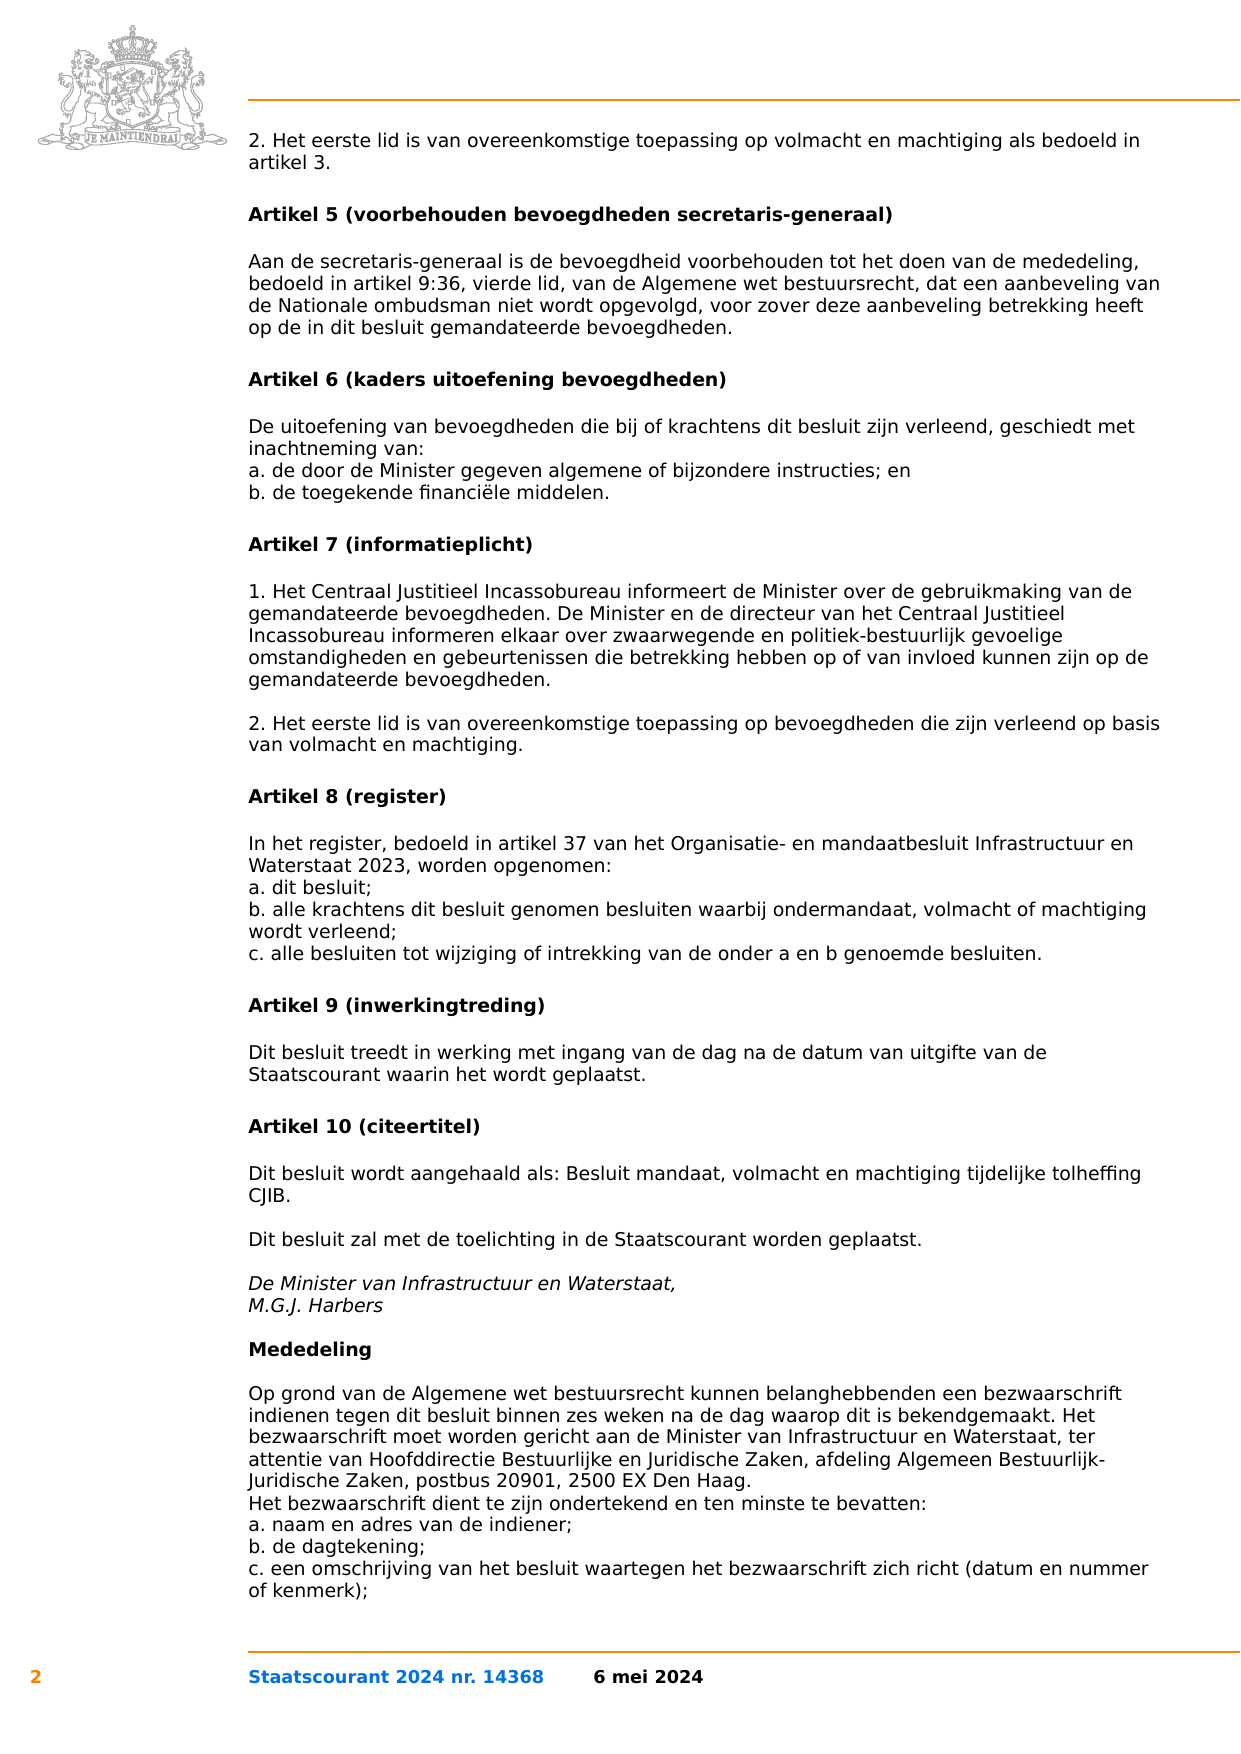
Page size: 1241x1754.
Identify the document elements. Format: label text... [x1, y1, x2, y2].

subtitle Artikel 9 (inwerkingtreding) [248, 995, 1163, 1017]
subtitle Artikel 5 (voorbehouden bevoegdheden secretaris-generaal) [248, 204, 1163, 226]
text 2. Het eerste lid is van overeenkomstige toepassing op bevoegdheden die zijn verleend op basis van volmacht en machtiging. [248, 712, 1163, 756]
text a. dit besluit; [248, 877, 1163, 899]
text 2. Het eerste lid is van overeenkomstige toepassing op volmacht en machtiging als bedoeld in artikel 3. [248, 130, 1163, 174]
text Dit besluit zal met de toelichting in de Staatscourant worden geplaatst. [248, 1229, 1163, 1251]
subtitle Artikel 8 (register) [248, 786, 1163, 808]
text a. naam en adres van de indiener; [248, 1514, 1163, 1536]
text Op grond van de Algemene wet bestuursrecht kunnen belanghebbenden een bezwaarschrift indienen tegen dit besluit binnen zes weken na de dag waarop dit is bekendgemaakt. Het bezwaarschrift moet worden gericht aan de Minister van Infrastructuur en Waterstaat, ter attentie van Hoofddirectie Bestuurlijke en Juridische Zaken, afdeling Algemeen Bestuurlijk-Juridische Zaken, postbus 20901, 2500 EX Den Haag. [248, 1382, 1163, 1492]
subtitle Artikel 7 (informatieplicht) [248, 534, 1163, 556]
text Het bezwaarschrift dient te zijn ondertekend en ten minste te bevatten: [248, 1492, 1163, 1514]
subtitle Artikel 6 (kaders uitoefening bevoegdheden) [248, 369, 1163, 391]
text b. de dagtekening; [248, 1536, 1163, 1558]
text b. de toegekende financiële middelen. [248, 482, 1163, 504]
text Aan de secretaris-generaal is de bevoegdheid voorbehouden tot het doen van de mededeling, bedoeld in artikel 9:36, vierde lid, van de Algemene wet bestuursrecht, dat een aanbeveling van de Nationale ombudsman niet wordt opgevolgd, voor zover deze aanbeveling betrekking heeft op de in dit besluit gemandateerde bevoegdheden. [248, 251, 1163, 339]
text b. alle krachtens dit besluit genomen besluiten waarbij ondermandaat, volmacht of machtiging wordt verleend; [248, 899, 1163, 943]
text c. alle besluiten tot wijziging of intrekking van de onder a en b genoemde besluiten. [248, 943, 1163, 965]
text c. een omschrijving van het besluit waartegen het bezwaarschrift zich richt (datum en nummer of kenmerk); [248, 1558, 1163, 1602]
text 1. Het Centraal Justitieel Incassobureau informeert de Minister over de gebruikmaking van de gemandateerde bevoegdheden. De Minister en de directeur van het Centraal Justitieel Incassobureau informeren elkaar over zwaarwegende en politiek-bestuurlijk gevoelige omstandigheden en gebeurtenissen die betrekking hebben op of van invloed kunnen zijn op de gemandateerde bevoegdheden. [248, 581, 1163, 691]
text Dit besluit treedt in werking met ingang van de dag na de datum van uitgifte van de Staatscourant waarin het wordt geplaatst. [248, 1042, 1163, 1086]
text Dit besluit wordt aangehaald als: Besluit mandaat, volmacht en machtiging tijdelijke tolheffing CJIB. [248, 1163, 1163, 1207]
text In het register, bedoeld in artikel 37 van het Organisatie- en mandaatbesluit Infrastructuur en Waterstaat 2023, worden opgenomen: [248, 833, 1163, 877]
text a. de door de Minister gegeven algemene of bijzondere instructies; en [248, 460, 1163, 482]
text De Minister van Infrastructuur en Waterstaat, M.G.J. Harbers [248, 1273, 1163, 1317]
text De uitoefening van bevoegdheden die bij of krachtens dit besluit zijn verleend, geschiedt met inachtneming van: [248, 416, 1163, 460]
subtitle Artikel 10 (citeertitel) [248, 1116, 1163, 1138]
text Mededeling [248, 1339, 1163, 1361]
picture [38, 25, 227, 150]
